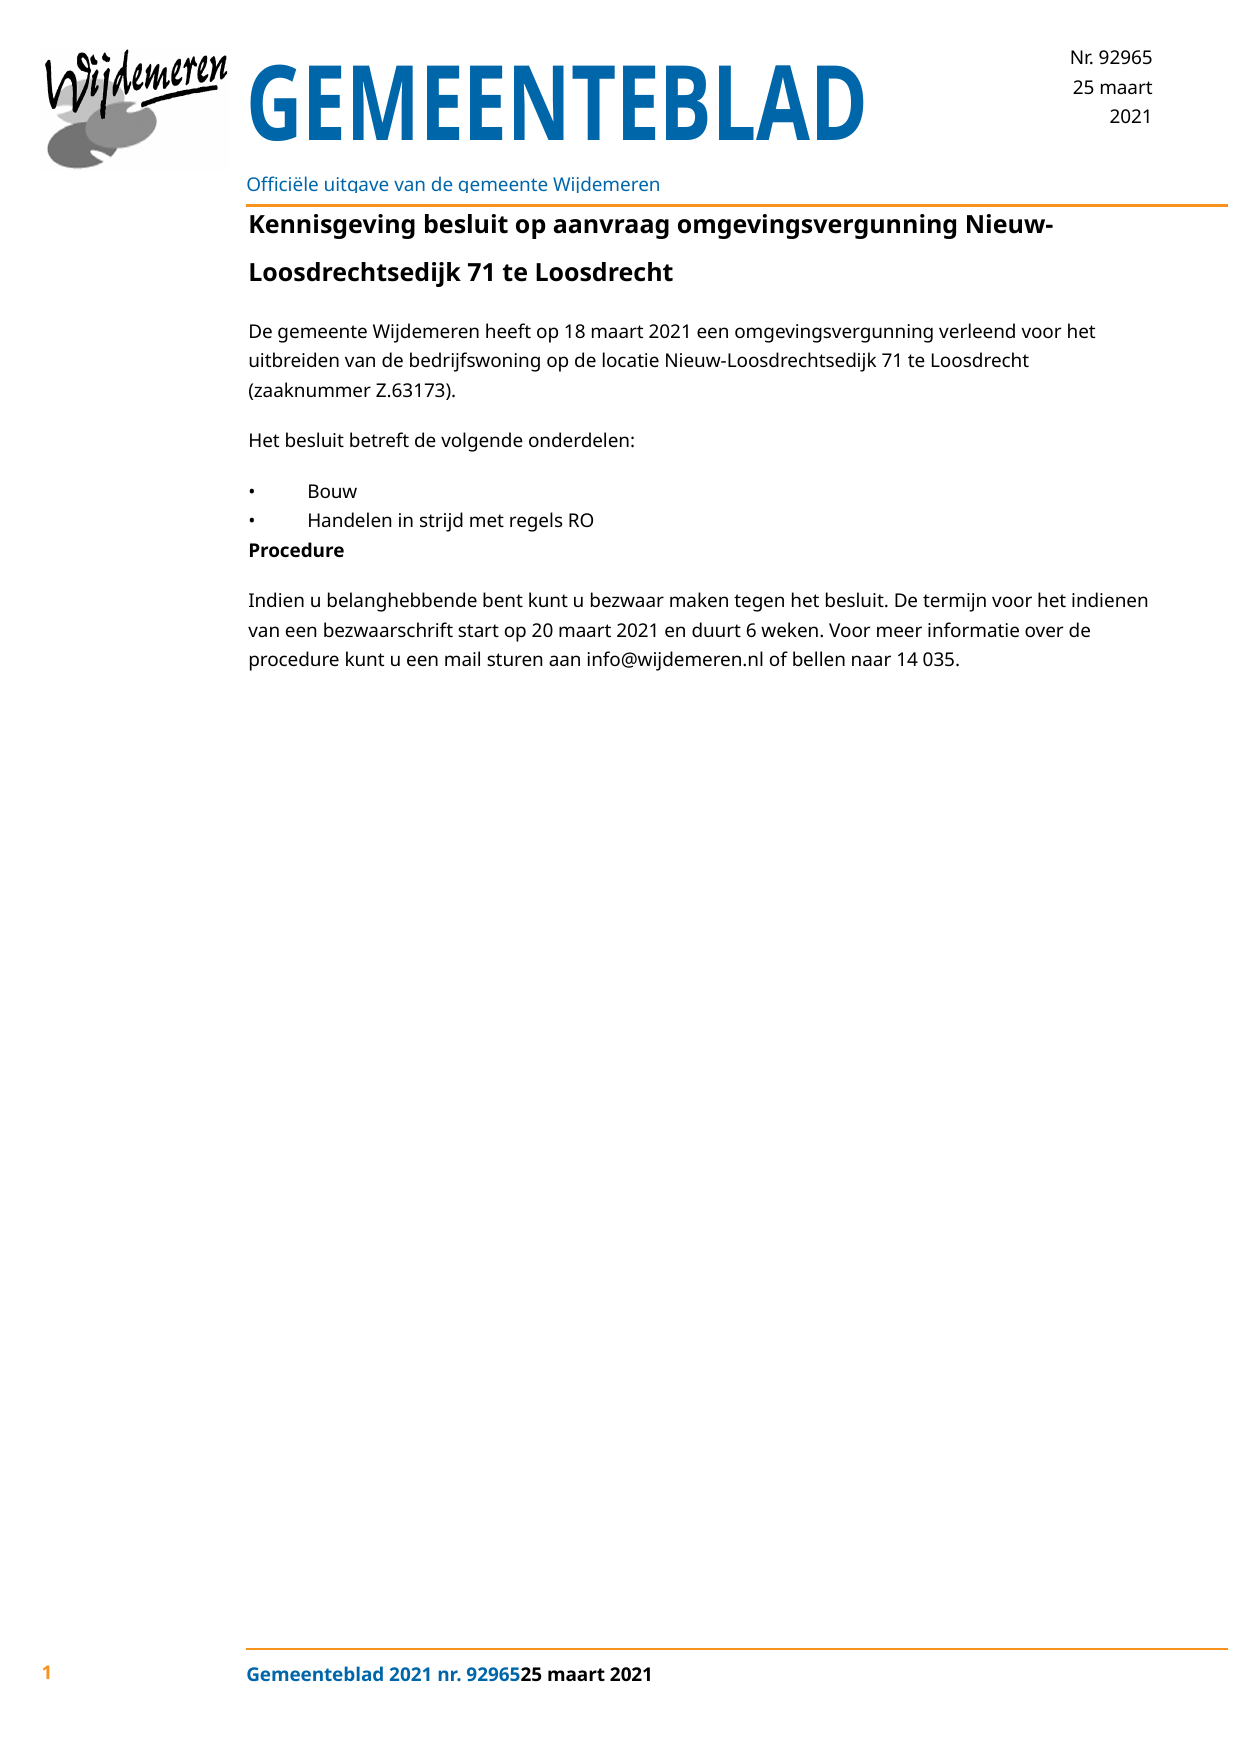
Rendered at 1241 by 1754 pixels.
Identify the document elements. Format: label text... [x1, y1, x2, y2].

text Het besluit betreft de volgende onderdelen: [248, 427, 1152, 453]
text Indien u belanghebbende bent kunt u bezwaar maken tegen het besluit. De termijn voor het indienen van een bezwaarschrift start op 20 maart 2021 en duurt 6 weken. Voor meer informatie over de procedure kunt u een mail sturen aan info@wijdemeren.nl of bellen naar 14 035. [248, 587, 1152, 672]
list Bouw [248, 478, 1152, 504]
picture [41, 47, 231, 172]
text De gemeente Wijdemeren heeft op 18 maart 2021 een omgevingsvergunning verleend voor het uitbreiden van de bedrijfswoning op de locatie Nieuw-Loosdrechtsedijk 71 te Loosdrecht (zaaknummer Z.63173). [248, 318, 1152, 403]
list Handelen in strijd met regels RO [248, 507, 1152, 533]
text Kennisgeving besluit op aanvraag omgevingsvergunning Nieuw-Loosdrechtsedijk 71 te Loosdrecht [248, 207, 1152, 288]
text Procedure [248, 537, 1152, 563]
